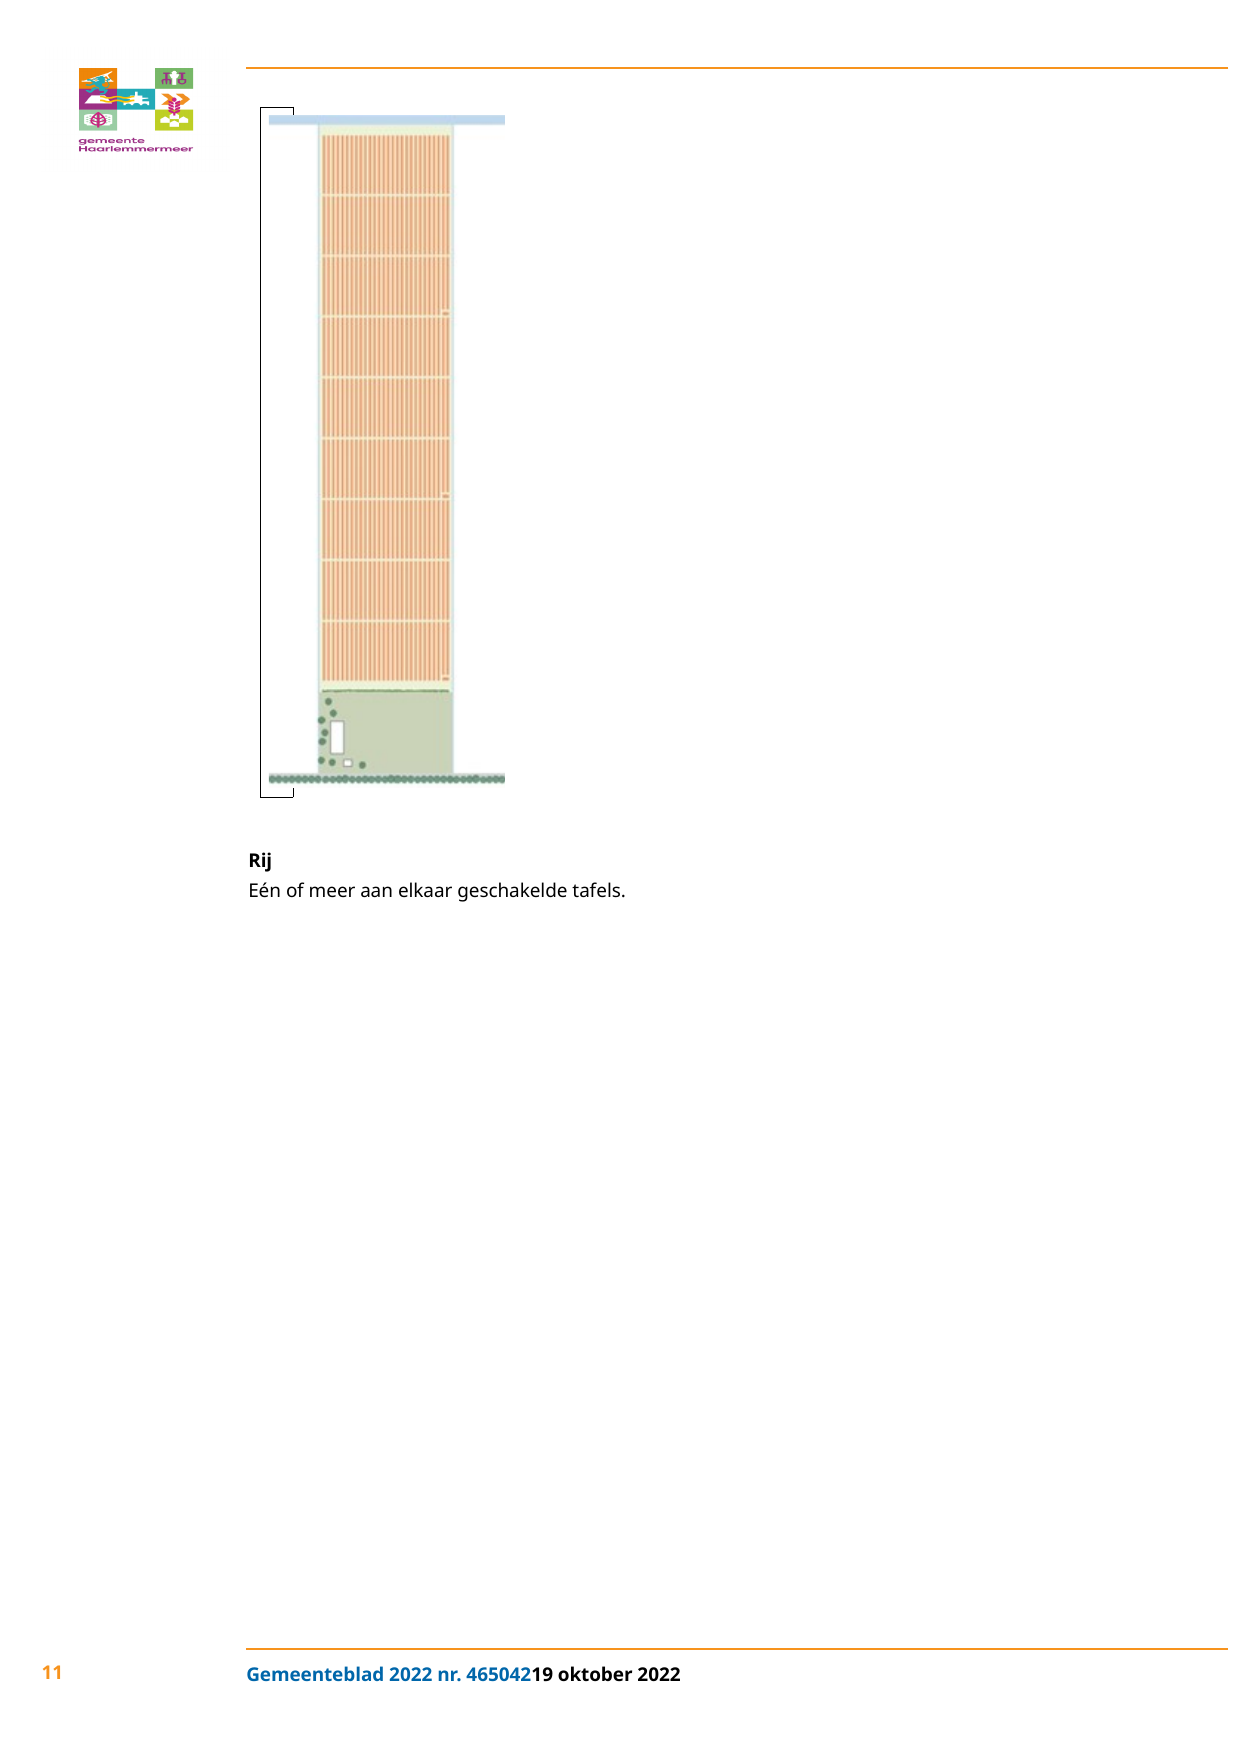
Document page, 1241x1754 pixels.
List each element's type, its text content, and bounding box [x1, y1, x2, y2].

picture [268, 115, 505, 788]
text Eén of meer aan elkaar geschakelde tafels. [248, 877, 1152, 903]
text Rij [248, 848, 1152, 873]
picture [41, 47, 231, 172]
